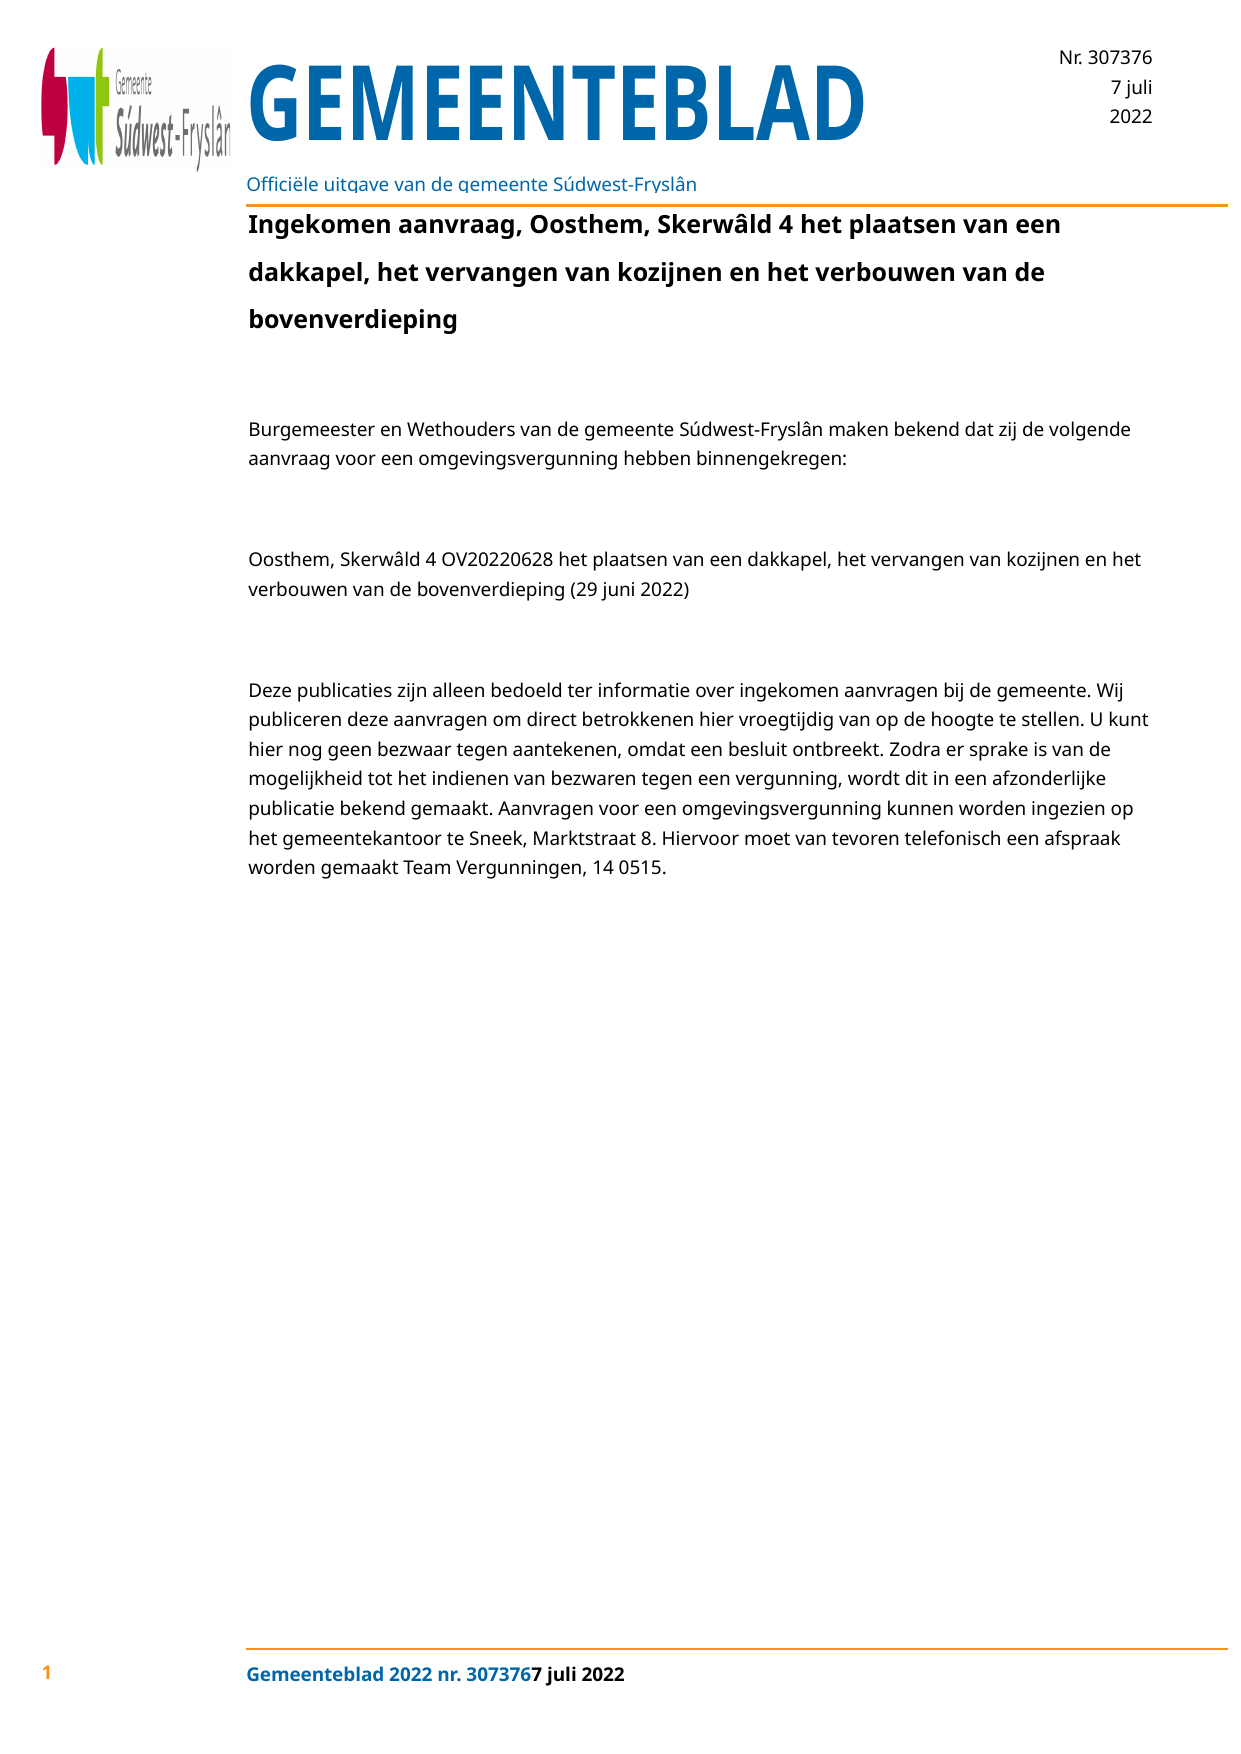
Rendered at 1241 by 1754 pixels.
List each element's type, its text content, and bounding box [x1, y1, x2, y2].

text Oosthem, Skerwâld 4 OV20220628 het plaatsen van een dakkapel, het vervangen van kozijnen en het verbouwen van de bovenverdieping (29 juni 2022) [248, 546, 1152, 602]
picture [41, 47, 231, 172]
text Ingekomen aanvraag, Oosthem, Skerwâld 4 het plaatsen van een dakkapel, het vervangen van kozijnen en het verbouwen van de bovenverdieping [248, 207, 1152, 336]
text Burgemeester en Wethouders van de gemeente Súdwest-Fryslân maken bekend dat zij de volgende aanvraag voor een omgevingsvergunning hebben binnengekregen: [248, 416, 1152, 471]
text Deze publicaties zijn alleen bedoeld ter informatie over ingekomen aanvragen bij de gemeente. Wij publiceren deze aanvragen om direct betrokkenen hier vroegtijdig van op de hoogte te stellen. U kunt hier nog geen bezwaar tegen aantekenen, omdat een besluit ontbreekt. Zodra er sprake is van de mogelijkheid tot het indienen van bezwaren tegen een vergunning, wordt dit in een afzonderlijke publicatie bekend gemaakt. Aanvragen voor een omgevingsvergunning kunnen worden ingezien op het gemeentekantoor te Sneek, Marktstraat 8. Hiervoor moet van tevoren telefonisch een afspraak worden gemaakt Team Vergunningen, 14 0515. [248, 677, 1152, 880]
